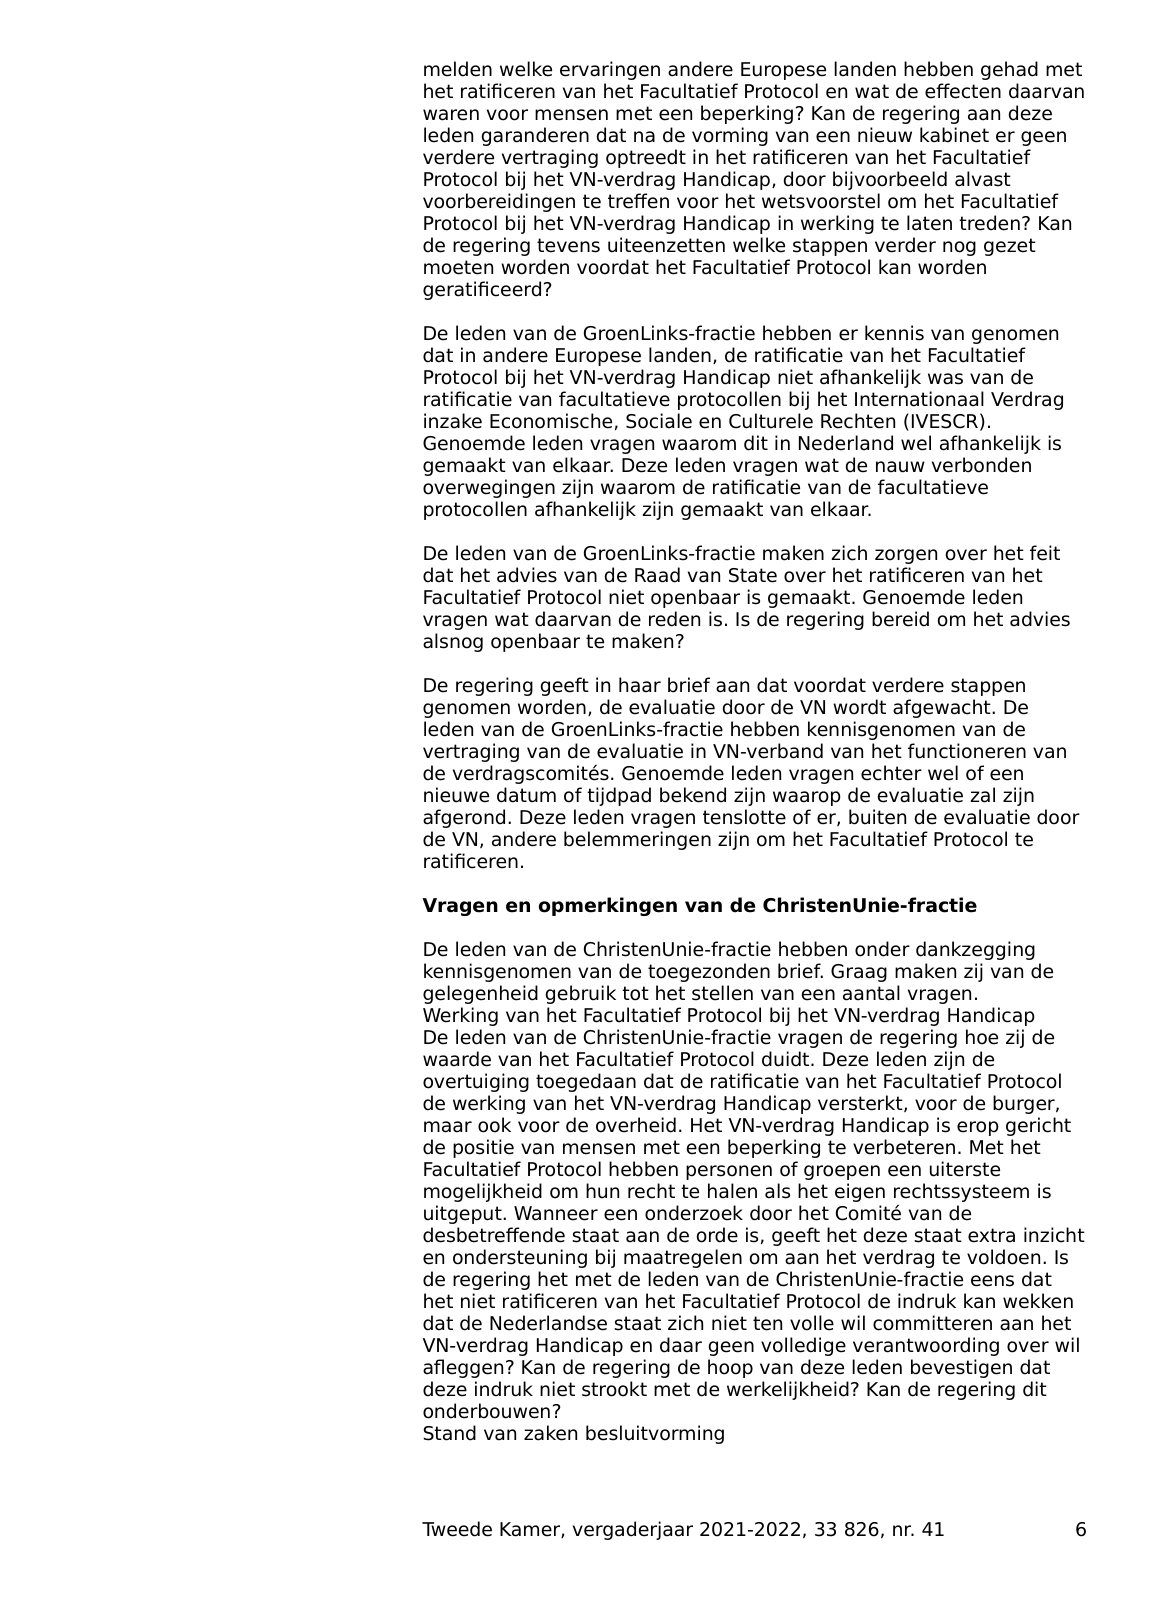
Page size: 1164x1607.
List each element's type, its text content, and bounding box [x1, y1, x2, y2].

text De leden van de GroenLinks-fractie maken zich zorgen over het feit dat het advies van de Raad van State over het ratificeren van het Facultatief Protocol niet openbaar is gemaakt. Genoemde leden vragen wat daarvan de reden is. Is de regering bereid om het advies alsnog openbaar te maken? [422, 543, 1087, 653]
text Werking van het Facultatief Protocol bij het VN-verdrag Handicap [422, 1005, 1087, 1027]
text melden welke ervaringen andere Europese landen hebben gehad met het ratificeren van het Facultatief Protocol en wat de effecten daarvan waren voor mensen met een beperking? Kan de regering aan deze leden garanderen dat na de vorming van een nieuw kabinet er geen verdere vertraging optreedt in het ratificeren van het Facultatief Protocol bij het VN-verdrag Handicap, door bijvoorbeeld alvast voorbereidingen te treffen voor het wetsvoorstel om het Facultatief Protocol bij het VN-verdrag Handicap in werking te laten treden? Kan de regering tevens uiteenzetten welke stappen verder nog gezet moeten worden voordat het Facultatief Protocol kan worden geratificeerd? [422, 59, 1087, 301]
text De leden van de ChristenUnie-fractie hebben onder dankzegging kennisgenomen van de toegezonden brief. Graag maken zij van de gelegenheid gebruik tot het stellen van een aantal vragen. [422, 939, 1087, 1005]
text De leden van de GroenLinks-fractie hebben er kennis van genomen dat in andere Europese landen, de ratificatie van het Facultatief Protocol bij het VN-verdrag Handicap niet afhankelijk was van de ratificatie van facultatieve protocollen bij het Internationaal Verdrag inzake Economische, Sociale en Culturele Rechten (IVESCR). Genoemde leden vragen waarom dit in Nederland wel afhankelijk is gemaakt van elkaar. Deze leden vragen wat de nauw verbonden overwegingen zijn waarom de ratificatie van de facultatieve protocollen afhankelijk zijn gemaakt van elkaar. [422, 323, 1087, 521]
text De leden van de ChristenUnie-fractie vragen de regering hoe zij de waarde van het Facultatief Protocol duidt. Deze leden zijn de overtuiging toegedaan dat de ratificatie van het Facultatief Protocol de werking van het VN-verdrag Handicap versterkt, voor de burger, maar ook voor de overheid. Het VN-verdrag Handicap is erop gericht de positie van mensen met een beperking te verbeteren. Met het Facultatief Protocol hebben personen of groepen een uiterste mogelijkheid om hun recht te halen als het eigen rechtssysteem is uitgeput. Wanneer een onderzoek door het Comité van de desbetreffende staat aan de orde is, geeft het deze staat extra inzicht en ondersteuning bij maatregelen om aan het verdrag te voldoen. Is de regering het met de leden van de ChristenUnie-fractie eens dat het niet ratificeren van het Facultatief Protocol de indruk kan wekken dat de Nederlandse staat zich niet ten volle wil committeren aan het VN-verdrag Handicap en daar geen volledige verantwoording over wil afleggen? Kan de regering de hoop van deze leden bevestigen dat deze indruk niet strookt met de werkelijkheid? Kan de regering dit onderbouwen? [422, 1027, 1087, 1423]
text De regering geeft in haar brief aan dat voordat verdere stappen genomen worden, de evaluatie door de VN wordt afgewacht. De leden van de GroenLinks-fractie hebben kennisgenomen van de vertraging van de evaluatie in VN-verband van het functioneren van de verdragscomités. Genoemde leden vragen echter wel of een nieuwe datum of tijdpad bekend zijn waarop de evaluatie zal zijn afgerond. Deze leden vragen tenslotte of er, buiten de evaluatie door de VN, andere belemmeringen zijn om het Facultatief Protocol te ratificeren. [422, 675, 1087, 873]
subtitle Vragen en opmerkingen van de ChristenUnie-fractie [422, 895, 1087, 917]
text Stand van zaken besluitvorming [422, 1423, 1087, 1445]
